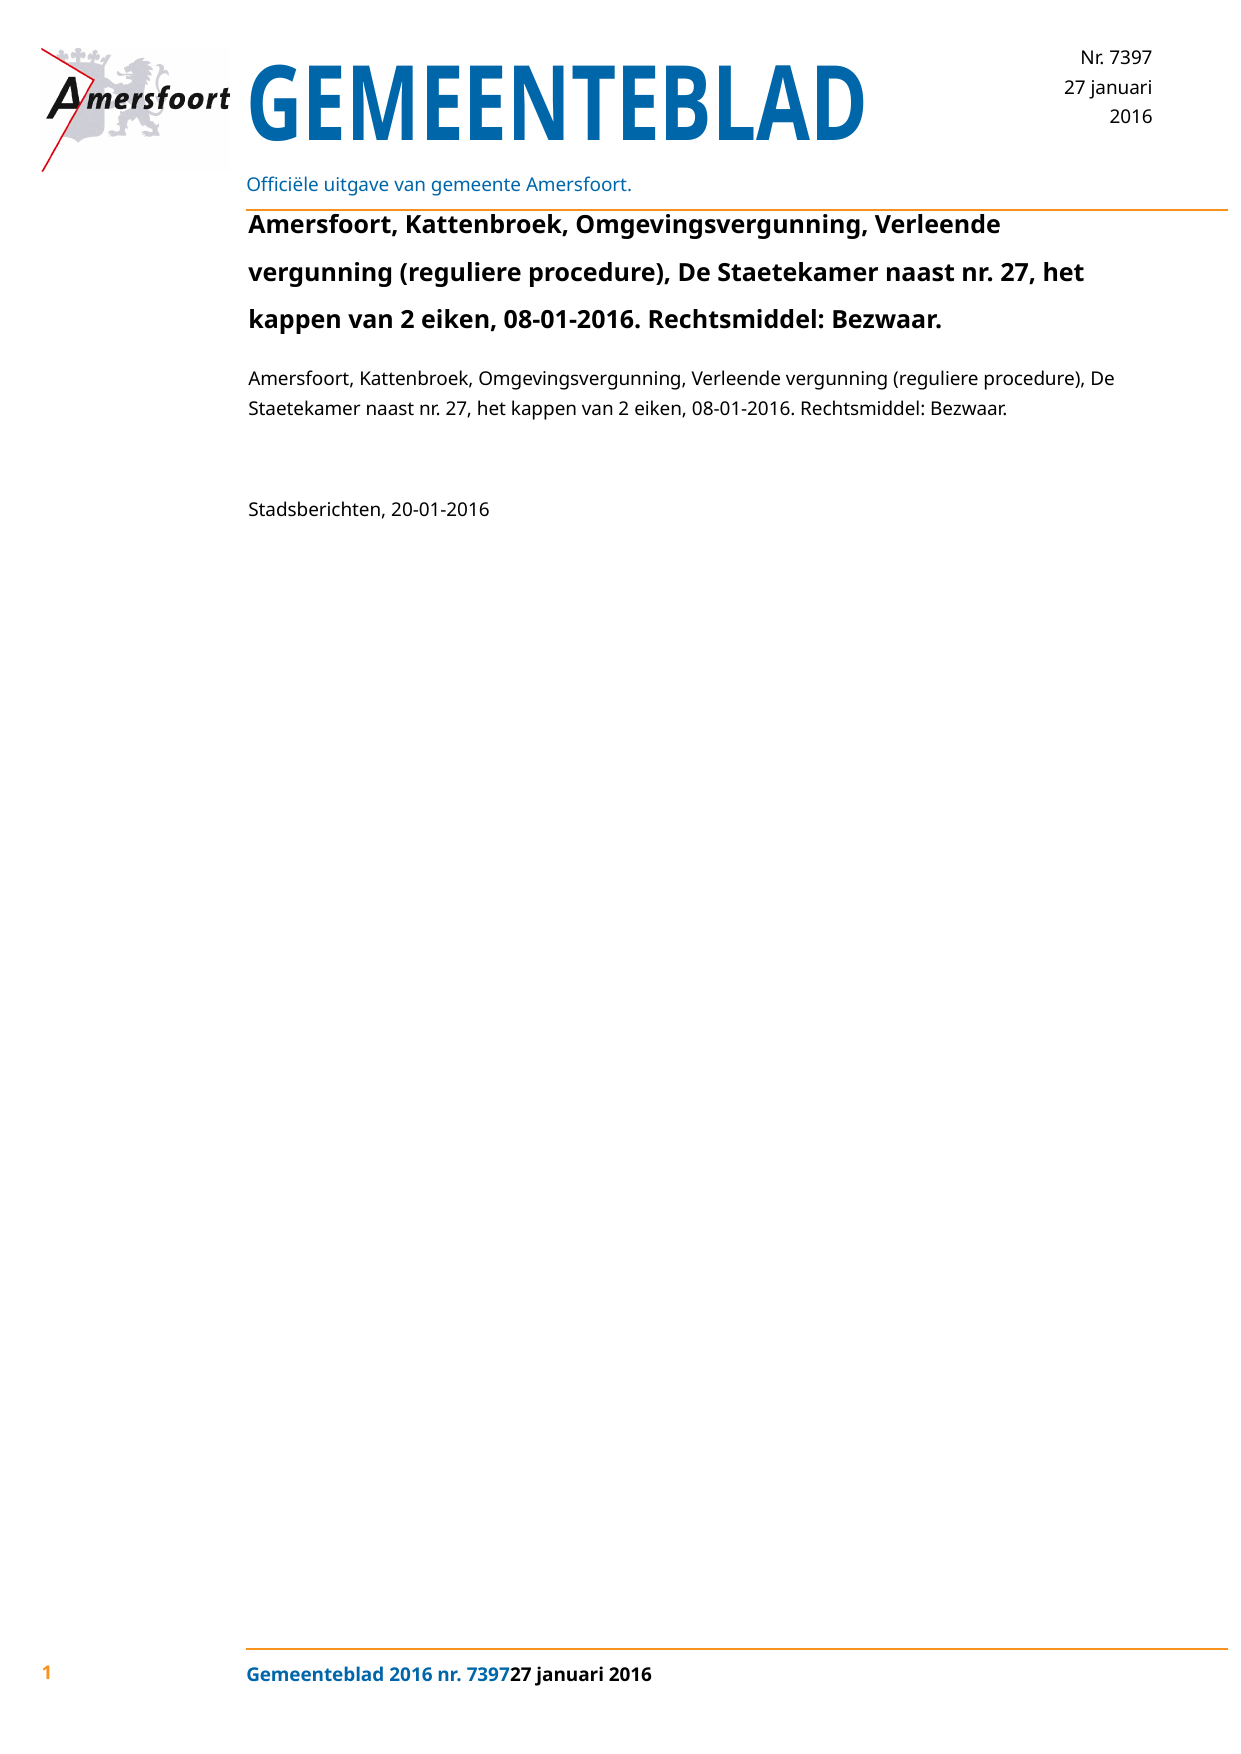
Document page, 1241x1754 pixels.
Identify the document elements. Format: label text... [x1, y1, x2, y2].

picture [41, 47, 231, 172]
text Stadsberichten, 20-01-2016 [248, 496, 1152, 522]
text Amersfoort, Kattenbroek, Omgevingsvergunning, Verleende vergunning (reguliere procedure), De Staetekamer naast nr. 27, het kappen van 2 eiken, 08-01-2016. Rechtsmiddel: Bezwaar. [248, 366, 1152, 421]
text Amersfoort, Kattenbroek, Omgevingsvergunning, Verleende vergunning (reguliere procedure), De Staetekamer naast nr. 27, het kappen van 2 eiken, 08-01-2016. Rechtsmiddel: Bezwaar. [248, 211, 1152, 336]
